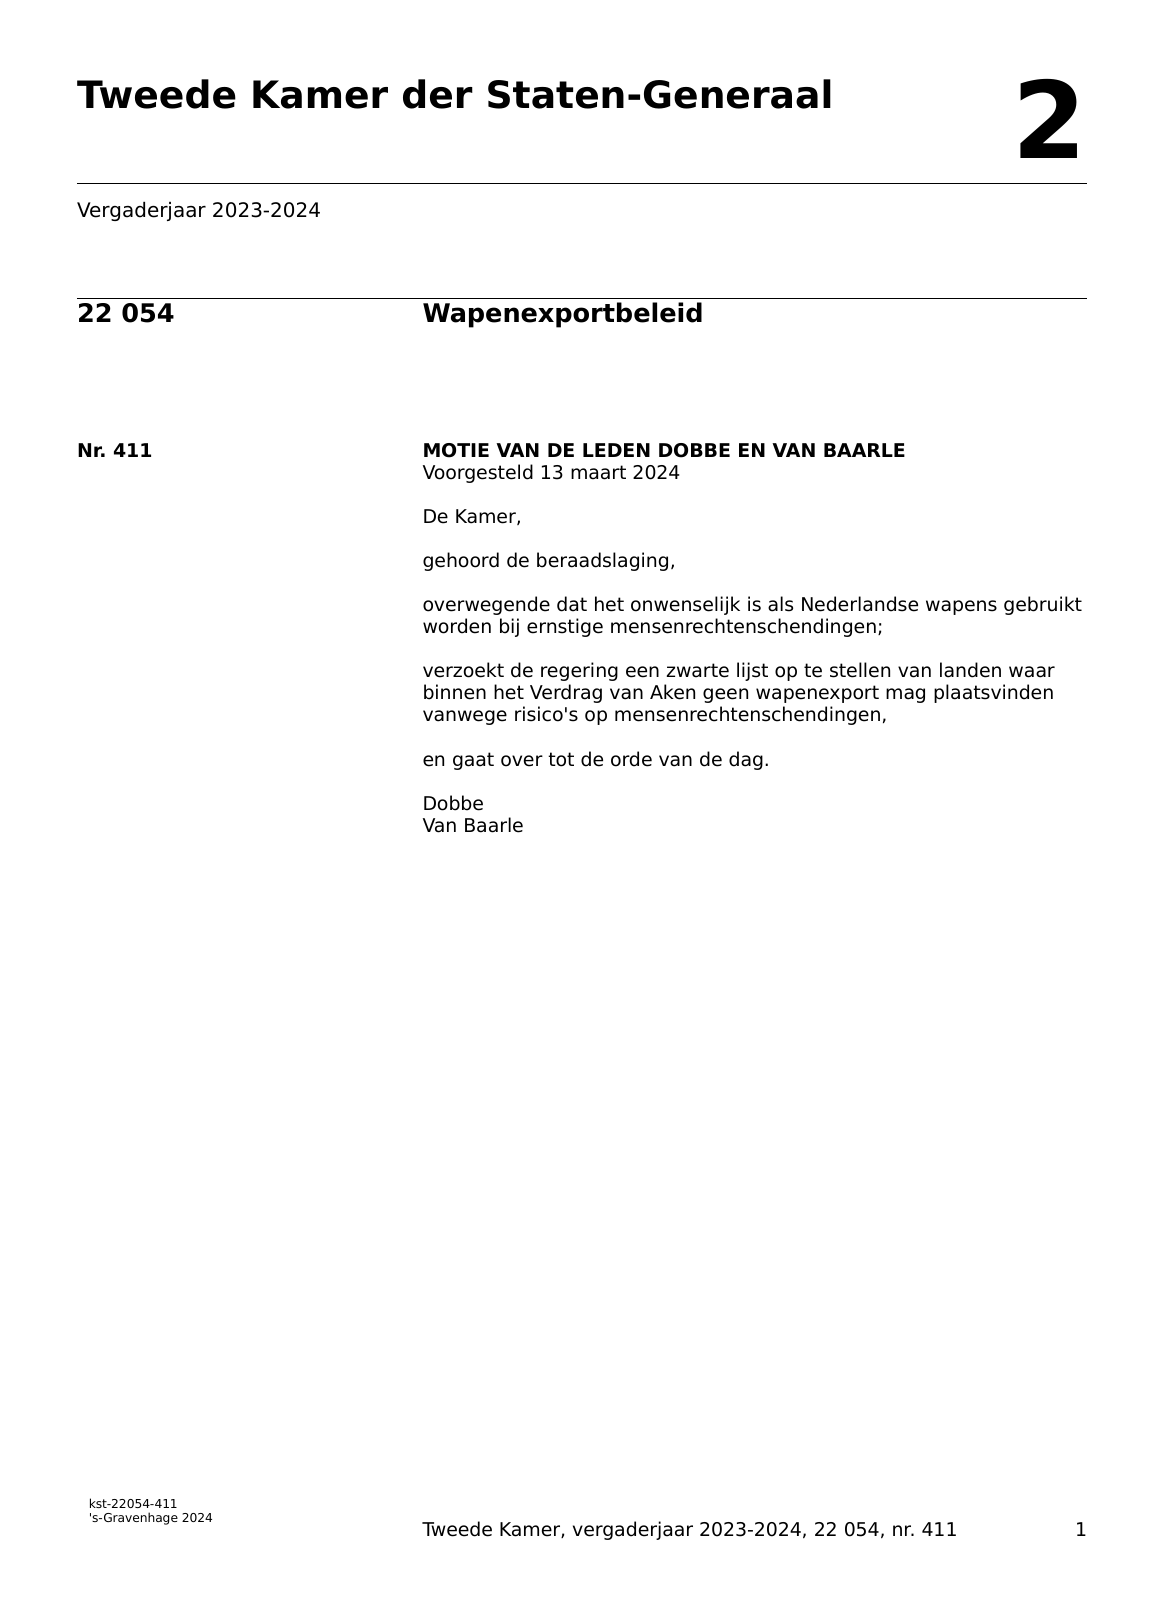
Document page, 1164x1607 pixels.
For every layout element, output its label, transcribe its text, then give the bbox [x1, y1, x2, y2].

text Dobbe [422, 793, 1087, 814]
text overwegende dat het onwenselijk is als Nederlandse wapens gebruikt worden bij ernstige mensenrechtenschendingen; [422, 594, 1087, 638]
text kst-22054-411 [88, 1497, 323, 1511]
text verzoekt de regering een zwarte lijst op te stellen van landen waar binnen het Verdrag van Aken geen wapenexport mag plaatsvinden vanwege risico's op mensenrechtenschendingen, [422, 660, 1087, 726]
text gehoord de beraadslaging, [422, 550, 1087, 572]
text 's-Gravenhage 2024 [88, 1511, 323, 1525]
subtitle Nr. 411 MOTIE VAN DE LEDEN DOBBE EN VAN BAARLE [77, 440, 1087, 462]
table_cell Vergaderjaar 2023-2024 [77, 184, 1087, 298]
subtitle 22 054 Wapenexportbeleid [77, 299, 1087, 329]
text en gaat over tot de orde van de dag. [422, 748, 1087, 770]
table_header 2 [886, 59, 1087, 183]
text Voorgesteld 13 maart 2024 [422, 462, 1087, 484]
text Van Baarle [422, 814, 1087, 837]
table_header Tweede Kamer der Staten-Generaal [77, 59, 886, 183]
text De Kamer, [422, 506, 1087, 528]
